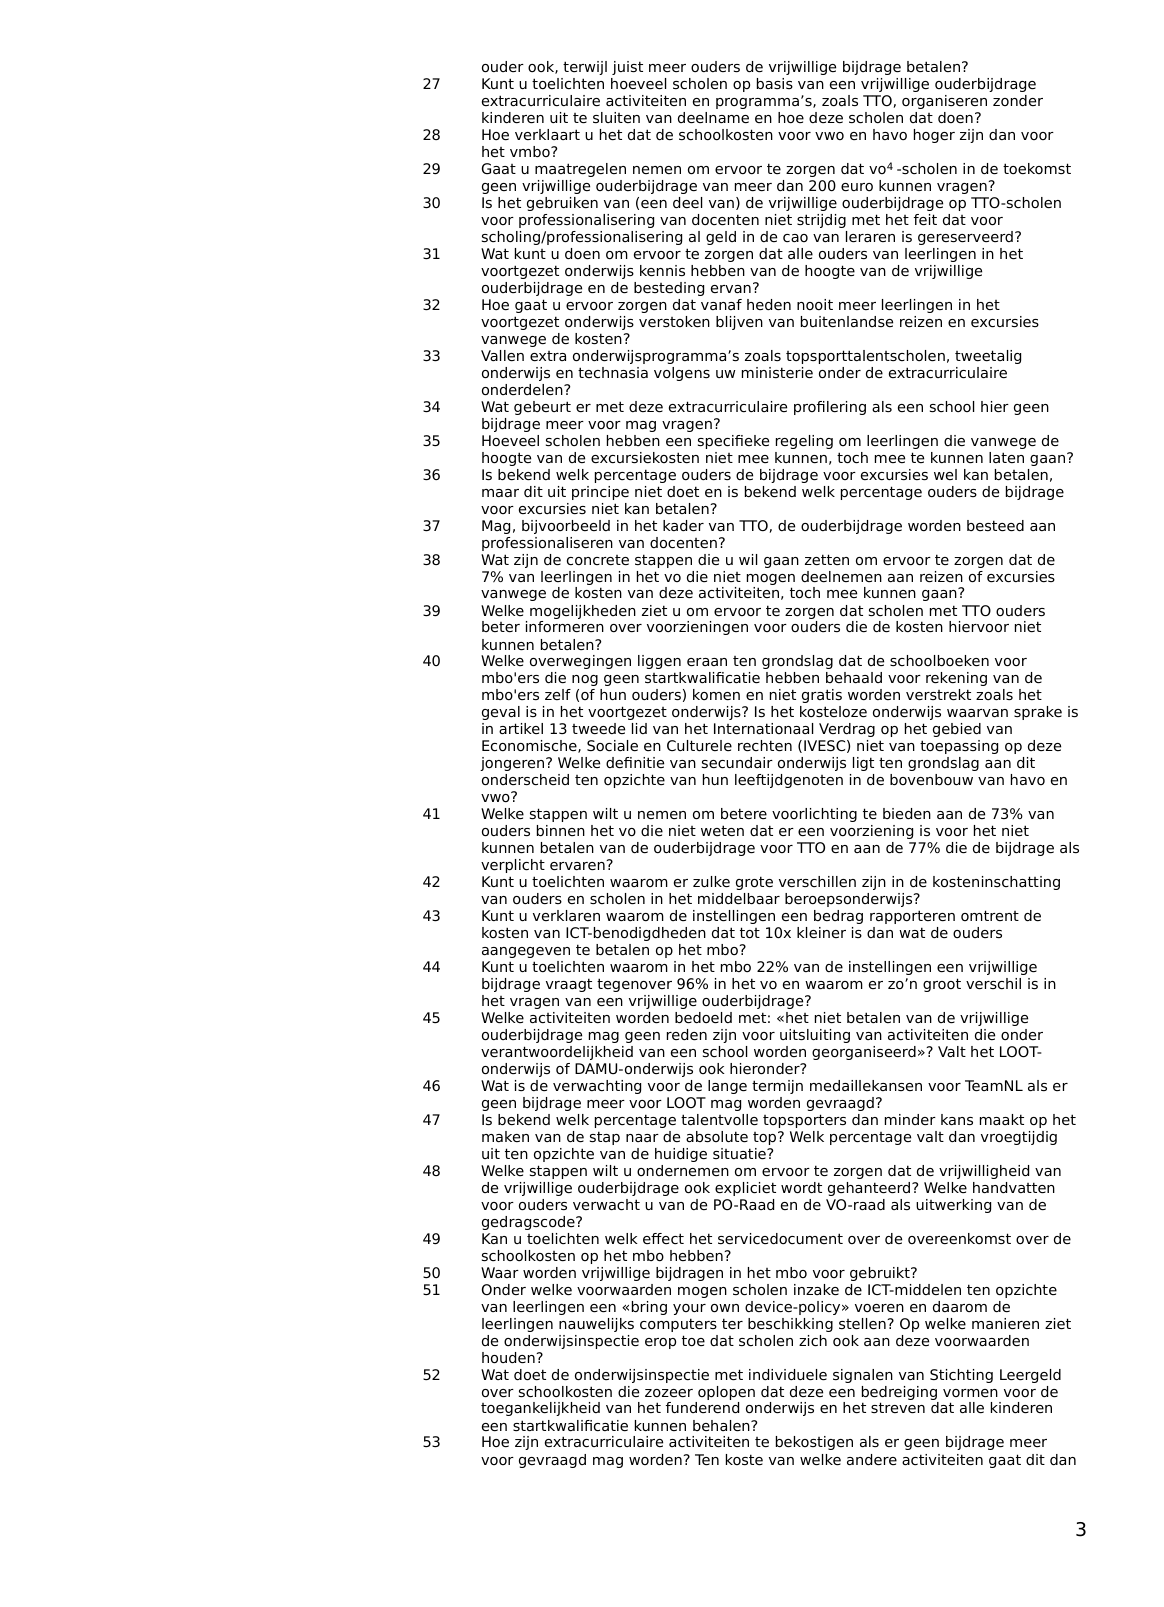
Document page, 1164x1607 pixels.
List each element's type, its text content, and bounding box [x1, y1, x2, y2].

table_cell Welke mogelijkheden ziet u om ervoor te zorgen dat scholen met TTO ouders beter informeren over voorzieningen voor ouders die de kosten hiervoor niet kunnen betalen? [475, 603, 1087, 653]
table_cell 48 [422, 1163, 475, 1231]
table_cell 41 [422, 806, 475, 874]
table_cell 39 [422, 603, 475, 653]
table_cell 49 [422, 1231, 475, 1264]
table_cell 42 [422, 874, 475, 908]
table_cell Wat is de verwachting voor de lange termijn medaillekansen voor TeamNL als er geen bijdrage meer voor LOOT mag worden gevraagd? [475, 1078, 1087, 1112]
table_cell 36 [422, 467, 475, 517]
table_cell Hoe gaat u ervoor zorgen dat vanaf heden nooit meer leerlingen in het voortgezet onderwijs verstoken blijven van buitenlandse reizen en excursies vanwege de kosten? [475, 297, 1087, 348]
table_cell Hoe zijn extracurriculaire activiteiten te bekostigen als er geen bijdrage meer voor gevraagd mag worden? Ten koste van welke andere activiteiten gaat dit dan [475, 1434, 1087, 1468]
table_cell Kan u toelichten welk effect het servicedocument over de overeenkomst over de schoolkosten op het mbo hebben? [475, 1231, 1087, 1264]
table_cell Is bekend welk percentage ouders de bijdrage voor excursies wel kan betalen, maar dit uit principe niet doet en is bekend welk percentage ouders de bijdrage voor excursies niet kan betalen? [475, 467, 1087, 517]
table_cell 47 [422, 1112, 475, 1163]
table_cell Welke overwegingen liggen eraan ten grondslag dat de schoolboeken voor mbo'ers die nog geen startkwalificatie hebben behaald voor rekening van de mbo'ers zelf (of hun ouders) komen en niet gratis worden verstrekt zoals het geval is in het voortgezet onderwijs? Is het kosteloze onderwijs waarvan sprake is in artikel 13 tweede lid van het Internationaal Verdrag op het gebied van Economische, Sociale en Culturele rechten (IVESC) niet van toepassing op deze jongeren? Welke definitie van secundair onderwijs ligt ten grondslag aan dit onderscheid ten opzichte van hun leeftijdgenoten in de bovenbouw van havo en vwo? [475, 653, 1087, 806]
table_cell [422, 59, 475, 76]
table_cell 50 [422, 1265, 475, 1282]
table_cell 43 [422, 908, 475, 959]
table_cell 30 [422, 195, 475, 246]
table_cell 44 [422, 959, 475, 1010]
table_cell ouder ook, terwijl juist meer ouders de vrijwillige bijdrage betalen? [475, 59, 1087, 76]
table_cell Wat kunt u doen om ervoor te zorgen dat alle ouders van leerlingen in het voortgezet onderwijs kennis hebben van de hoogte van de vrijwillige ouderbijdrage en de besteding ervan? [475, 246, 1087, 297]
table_cell Welke stappen wilt u ondernemen om ervoor te zorgen dat de vrijwilligheid van de vrijwillige ouderbijdrage ook expliciet wordt gehanteerd? Welke handvatten voor ouders verwacht u van de PO-Raad en de VO-raad als uitwerking van de gedragscode? [475, 1163, 1087, 1231]
table_cell Kunt u toelichten waarom er zulke grote verschillen zijn in de kosteninschatting van ouders en scholen in het middelbaar beroepsonderwijs? [475, 874, 1087, 908]
table_cell 38 [422, 551, 475, 602]
table_cell 51 [422, 1282, 475, 1366]
table_cell Vallen extra onderwijsprogramma’s zoals topsporttalentscholen, tweetalig onderwijs en technasia volgens uw ministerie onder de extracurriculaire onderdelen? [475, 348, 1087, 399]
table_cell Is bekend welk percentage talentvolle topsporters dan minder kans maakt op het maken van de stap naar de absolute top? Welk percentage valt dan vroegtijdig uit ten opzichte van de huidige situatie? [475, 1112, 1087, 1163]
table_cell Kunt u verklaren waarom de instellingen een bedrag rapporteren omtrent de kosten van ICT-benodigdheden dat tot 10x kleiner is dan wat de ouders aangegeven te betalen op het mbo? [475, 908, 1087, 959]
table_cell Is het gebruiken van (een deel van) de vrijwillige ouderbijdrage op TTO-scholen voor professionalisering van docenten niet strijdig met het feit dat voor scholing/professionalisering al geld in de cao van leraren is gereserveerd? [475, 195, 1087, 246]
table_cell 33 [422, 348, 475, 399]
table_cell Onder welke voorwaarden mogen scholen inzake de ICT-middelen ten opzichte van leerlingen een «bring your own device-policy» voeren en daarom de leerlingen nauwelijks computers ter beschikking stellen? Op welke manieren ziet de onderwijsinspectie erop toe dat scholen zich ook aan deze voorwaarden houden? [475, 1282, 1087, 1366]
table_cell Hoe verklaart u het dat de schoolkosten voor vwo en havo hoger zijn dan voor het vmbo? [475, 127, 1087, 161]
table_cell Gaat u maatregelen nemen om ervoor te zorgen dat vo4-scholen in de toekomst geen vrijwillige ouderbijdrage van meer dan 200 euro kunnen vragen? [475, 161, 1087, 195]
table_cell Hoeveel scholen hebben een specifieke regeling om leerlingen die vanwege de hoogte van de excursiekosten niet mee kunnen, toch mee te kunnen laten gaan? [475, 433, 1087, 467]
table_cell Welke activiteiten worden bedoeld met: «het niet betalen van de vrijwillige ouderbijdrage mag geen reden zijn voor uitsluiting van activiteiten die onder verantwoordelijkheid van een school worden georganiseerd»? Valt het LOOT-onderwijs of DAMU-onderwijs ook hieronder? [475, 1010, 1087, 1078]
table_cell 37 [422, 518, 475, 551]
table_cell 29 [422, 161, 475, 195]
table_cell 31 [422, 246, 475, 297]
table_cell 52 [422, 1366, 475, 1434]
table_cell Welke stappen wilt u nemen om betere voorlichting te bieden aan de 73% van ouders binnen het vo die niet weten dat er een voorziening is voor het niet kunnen betalen van de ouderbijdrage voor TTO en aan de 77% die de bijdrage als verplicht ervaren? [475, 806, 1087, 874]
table_cell Wat zijn de concrete stappen die u wil gaan zetten om ervoor te zorgen dat de 7% van leerlingen in het vo die niet mogen deelnemen aan reizen of excursies vanwege de kosten van deze activiteiten, toch mee kunnen gaan? [475, 551, 1087, 602]
table_cell Kunt u toelichten hoeveel scholen op basis van een vrijwillige ouderbijdrage extracurriculaire activiteiten en programma’s, zoals TTO, organiseren zonder kinderen uit te sluiten van deelname en hoe deze scholen dat doen? [475, 76, 1087, 127]
table_cell 35 [422, 433, 475, 467]
table_cell 34 [422, 399, 475, 433]
table_cell Kunt u toelichten waarom in het mbo 22% van de instellingen een vrijwillige bijdrage vraagt tegenover 96% in het vo en waarom er zo’n groot verschil is in het vragen van een vrijwillige ouderbijdrage? [475, 959, 1087, 1010]
table_cell 45 [422, 1010, 475, 1078]
table_cell Mag, bijvoorbeeld in het kader van TTO, de ouderbijdrage worden besteed aan professionaliseren van docenten? [475, 518, 1087, 551]
table_cell Wat gebeurt er met deze extracurriculaire profilering als een school hier geen bijdrage meer voor mag vragen? [475, 399, 1087, 433]
table_cell 27 [422, 76, 475, 127]
table_cell Waar worden vrijwillige bijdragen in het mbo voor gebruikt? [475, 1265, 1087, 1282]
table_cell 40 [422, 653, 475, 806]
table_cell Wat doet de onderwijsinspectie met individuele signalen van Stichting Leergeld over schoolkosten die zozeer oplopen dat deze een bedreiging vormen voor de toegankelijkheid van het funderend onderwijs en het streven dat alle kinderen een startkwalificatie kunnen behalen? [475, 1366, 1087, 1434]
table_cell 28 [422, 127, 475, 161]
table_cell 32 [422, 297, 475, 348]
table_cell 53 [422, 1434, 475, 1468]
table_cell 46 [422, 1078, 475, 1112]
